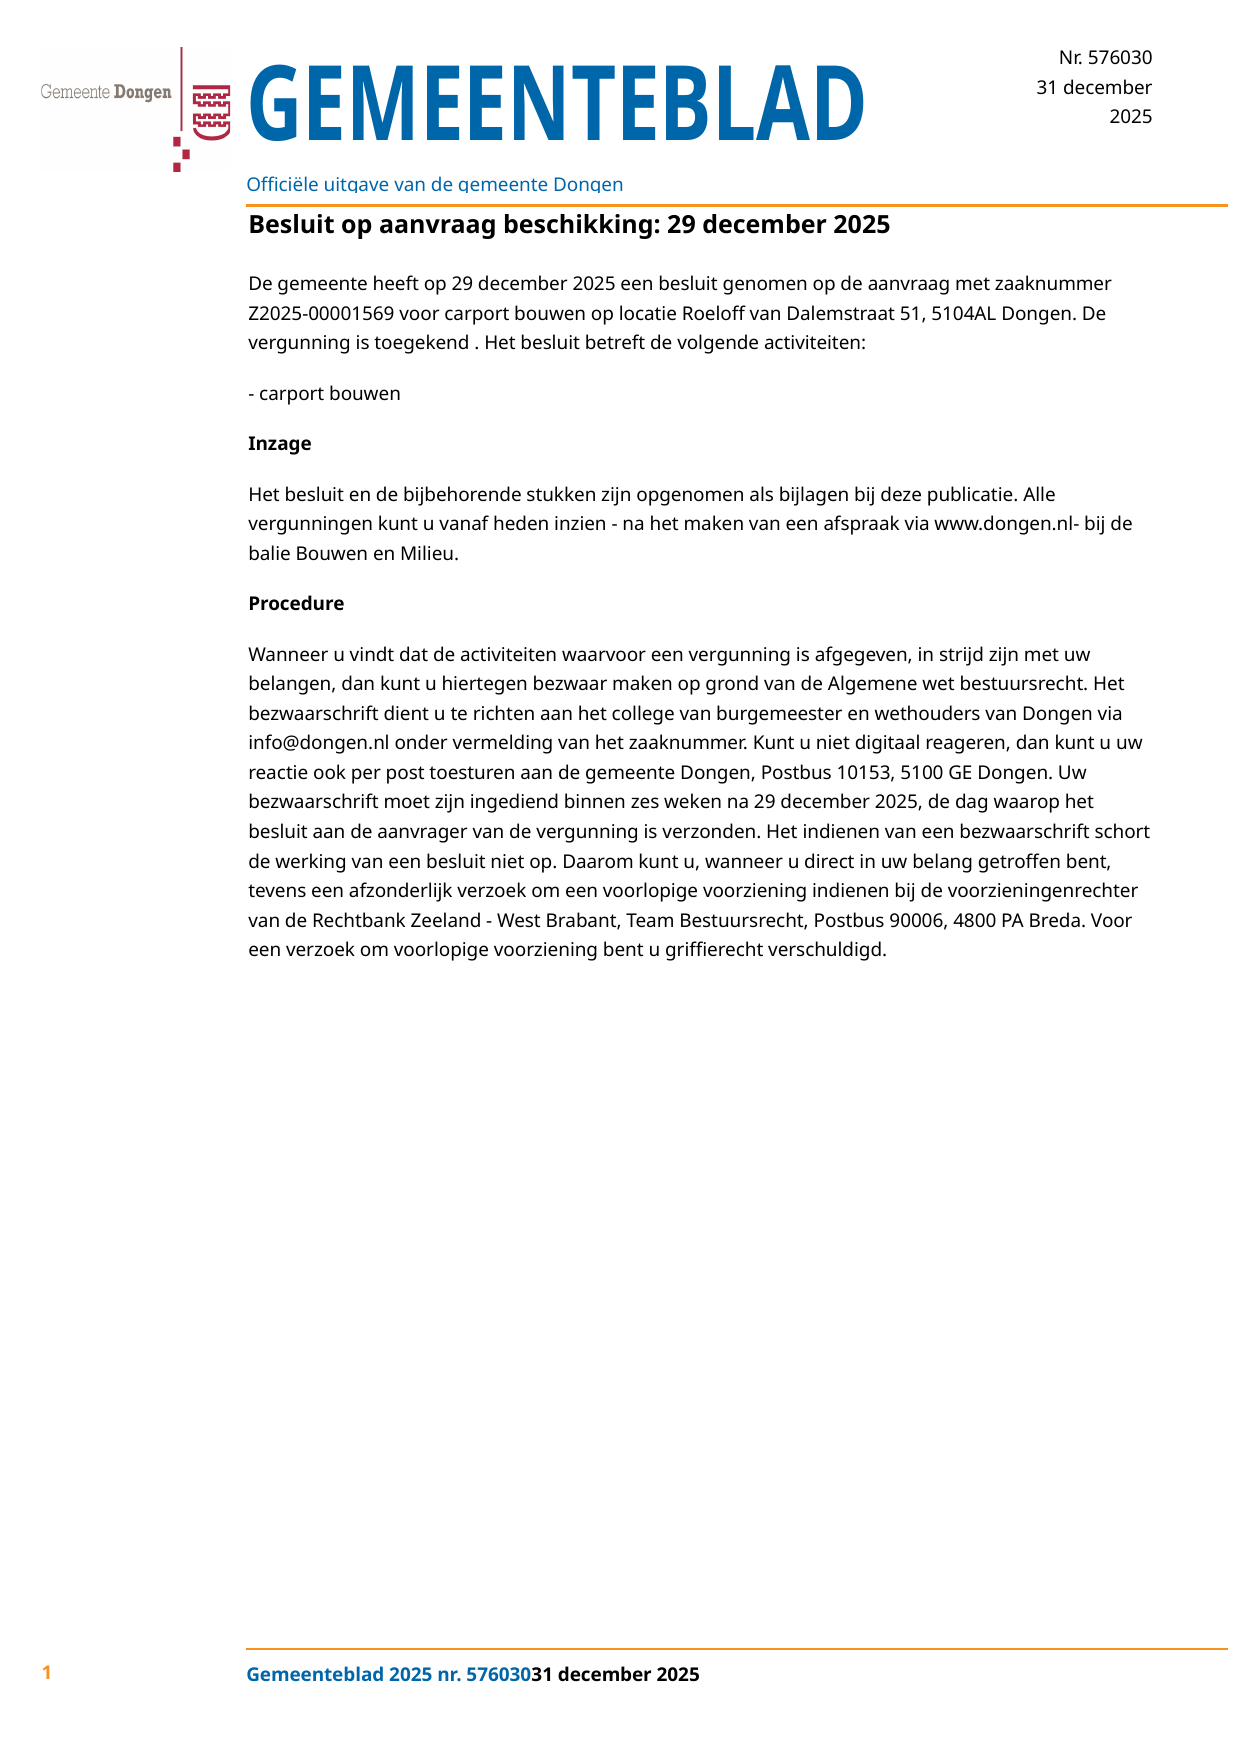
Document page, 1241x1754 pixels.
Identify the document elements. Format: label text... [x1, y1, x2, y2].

picture [41, 47, 231, 172]
text - carport bouwen [248, 380, 1152, 406]
text Procedure [248, 590, 1152, 616]
text De gemeente heeft op 29 december 2025 een besluit genomen op de aanvraag met zaaknummer Z2025-00001569 voor carport bouwen op locatie Roeloff van Dalemstraat 51, 5104AL Dongen. De vergunning is toegekend . Het besluit betreft de volgende activiteiten: [248, 270, 1152, 355]
text Het besluit en de bijbehorende stukken zijn opgenomen als bijlagen bij deze publicatie. Alle vergunningen kunt u vanaf heden inzien - na het maken van een afspraak via www.dongen.nl- bij de balie Bouwen en Milieu. [248, 481, 1152, 566]
text Wanneer u vindt dat de activiteiten waarvoor een vergunning is afgegeven, in strijd zijn met uw belangen, dan kunt u hiertegen bezwaar maken op grond van de Algemene wet bestuursrecht. Het bezwaarschrift dient u te richten aan het college van burgemeester en wethouders van Dongen via info@dongen.nl onder vermelding van het zaaknummer. Kunt u niet digitaal reageren, dan kunt u uw reactie ook per post toesturen aan de gemeente Dongen, Postbus 10153, 5100 GE Dongen. Uw bezwaarschrift moet zijn ingediend binnen zes weken na 29 december 2025, de dag waarop het besluit aan de aanvrager van de vergunning is verzonden. Het indienen van een bezwaarschrift schort de werking van een besluit niet op. Daarom kunt u, wanneer u direct in uw belang getroffen bent, tevens een afzonderlijk verzoek om een voorlopige voorziening indienen bij de voorzieningenrechter van de Rechtbank Zeeland - West Brabant, Team Bestuursrecht, Postbus 90006, 4800 PA Breda. Voor een verzoek om voorlopige voorziening bent u griffierecht verschuldigd. [248, 641, 1152, 962]
text Besluit op aanvraag beschikking: 29 december 2025 [248, 207, 1152, 241]
text Inzage [248, 430, 1152, 456]
